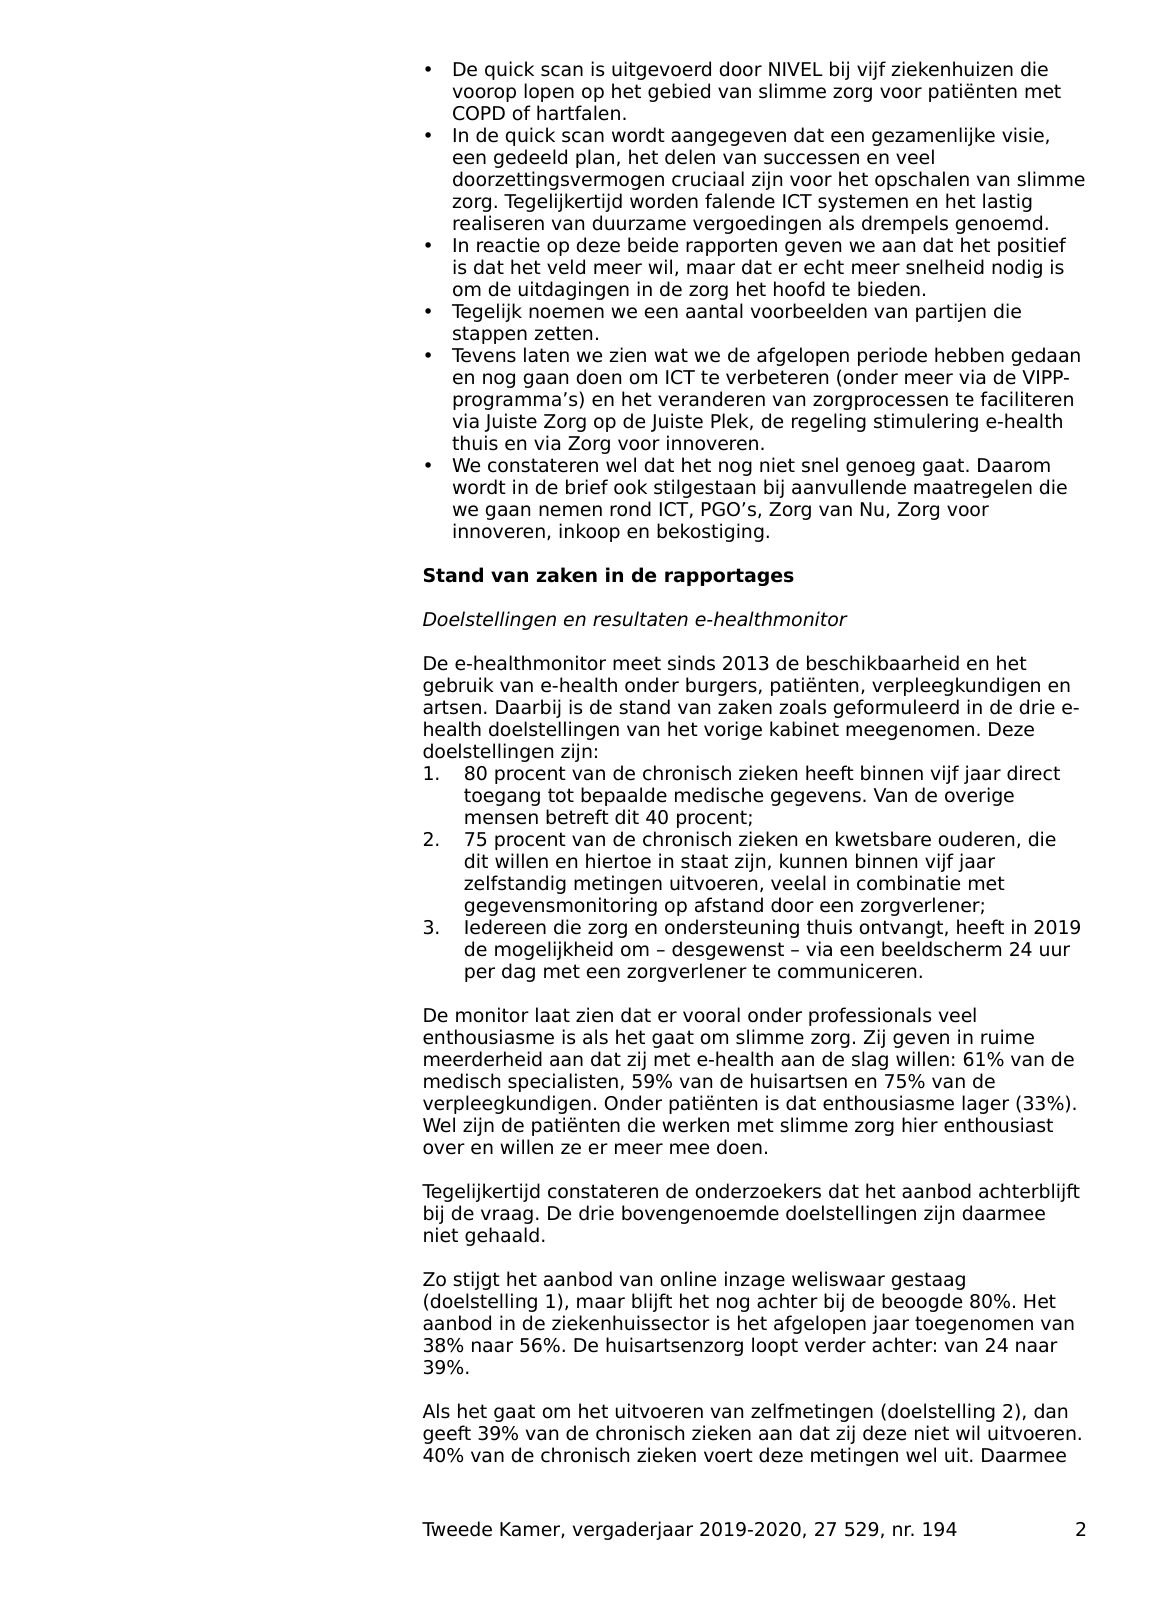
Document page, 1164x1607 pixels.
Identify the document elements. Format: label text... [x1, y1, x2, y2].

text De monitor laat zien dat er vooral onder professionals veel enthousiasme is als het gaat om slimme zorg. Zij geven in ruime meerderheid aan dat zij met e-health aan de slag willen: 61% van de medisch specialisten, 59% van de huisartsen en 75% van de verpleegkundigen. Onder patiënten is dat enthousiasme lager (33%). Wel zijn de patiënten die werken met slimme zorg hier enthousiast over en willen ze er meer mee doen. [422, 1005, 1087, 1159]
text • We constateren wel dat het nog niet snel genoeg gaat. Daarom wordt in de brief ook stilgestaan bij aanvullende maatregelen die we gaan nemen rond ICT, PGO’s, Zorg van Nu, Zorg voor innoveren, inkoop en bekostiging. [422, 455, 1087, 543]
text Doelstellingen en resultaten e-healthmonitor [422, 609, 1087, 631]
text 3. Iedereen die zorg en ondersteuning thuis ontvangt, heeft in 2019 de mogelijkheid om – desgewenst – via een beeldscherm 24 uur per dag met een zorgverlener te communiceren. [422, 917, 1087, 983]
text • Tevens laten we zien wat we de afgelopen periode hebben gedaan en nog gaan doen om ICT te verbeteren (onder meer via de VIPP-programma’s) en het veranderen van zorgprocessen te faciliteren via Juiste Zorg op de Juiste Plek, de regeling stimulering e-health thuis en via Zorg voor innoveren. [422, 345, 1087, 455]
text 2. 75 procent van de chronisch zieken en kwetsbare ouderen, die dit willen en hiertoe in staat zijn, kunnen binnen vijf jaar zelfstandig metingen uitvoeren, veelal in combinatie met gegevensmonitoring op afstand door een zorgverlener; [422, 829, 1087, 917]
text • In reactie op deze beide rapporten geven we aan dat het positief is dat het veld meer wil, maar dat er echt meer snelheid nodig is om de uitdagingen in de zorg het hoofd te bieden. [422, 235, 1087, 301]
text De e-healthmonitor meet sinds 2013 de beschikbaarheid en het gebruik van e-health onder burgers, patiënten, verpleegkundigen en artsen. Daarbij is de stand van zaken zoals geformuleerd in de drie e-health doelstellingen van het vorige kabinet meegenomen. Deze doelstellingen zijn: [422, 653, 1087, 763]
text Tegelijkertijd constateren de onderzoekers dat het aanbod achterblijft bij de vraag. De drie bovengenoemde doelstellingen zijn daarmee niet gehaald. [422, 1181, 1087, 1247]
subtitle Stand van zaken in de rapportages [422, 565, 1087, 587]
text • In de quick scan wordt aangegeven dat een gezamenlijke visie, een gedeeld plan, het delen van successen en veel doorzettingsvermogen cruciaal zijn voor het opschalen van slimme zorg. Tegelijkertijd worden falende ICT systemen en het lastig realiseren van duurzame vergoedingen als drempels genoemd. [422, 125, 1087, 235]
text Zo stijgt het aanbod van online inzage weliswaar gestaag (doelstelling 1), maar blijft het nog achter bij de beoogde 80%. Het aanbod in de ziekenhuissector is het afgelopen jaar toegenomen van 38% naar 56%. De huisartsenzorg loopt verder achter: van 24 naar 39%. [422, 1269, 1087, 1379]
text • De quick scan is uitgevoerd door NIVEL bij vijf ziekenhuizen die voorop lopen op het gebied van slimme zorg voor patiënten met COPD of hartfalen. [422, 59, 1087, 125]
text • Tegelijk noemen we een aantal voorbeelden van partijen die stappen zetten. [422, 301, 1087, 345]
text Als het gaat om het uitvoeren van zelfmetingen (doelstelling 2), dan geeft 39% van de chronisch zieken aan dat zij deze niet wil uitvoeren. 40% van de chronisch zieken voert deze metingen wel uit. Daarmee [422, 1401, 1087, 1467]
text 1. 80 procent van de chronisch zieken heeft binnen vijf jaar direct toegang tot bepaalde medische gegevens. Van de overige mensen betreft dit 40 procent; [422, 763, 1087, 829]
